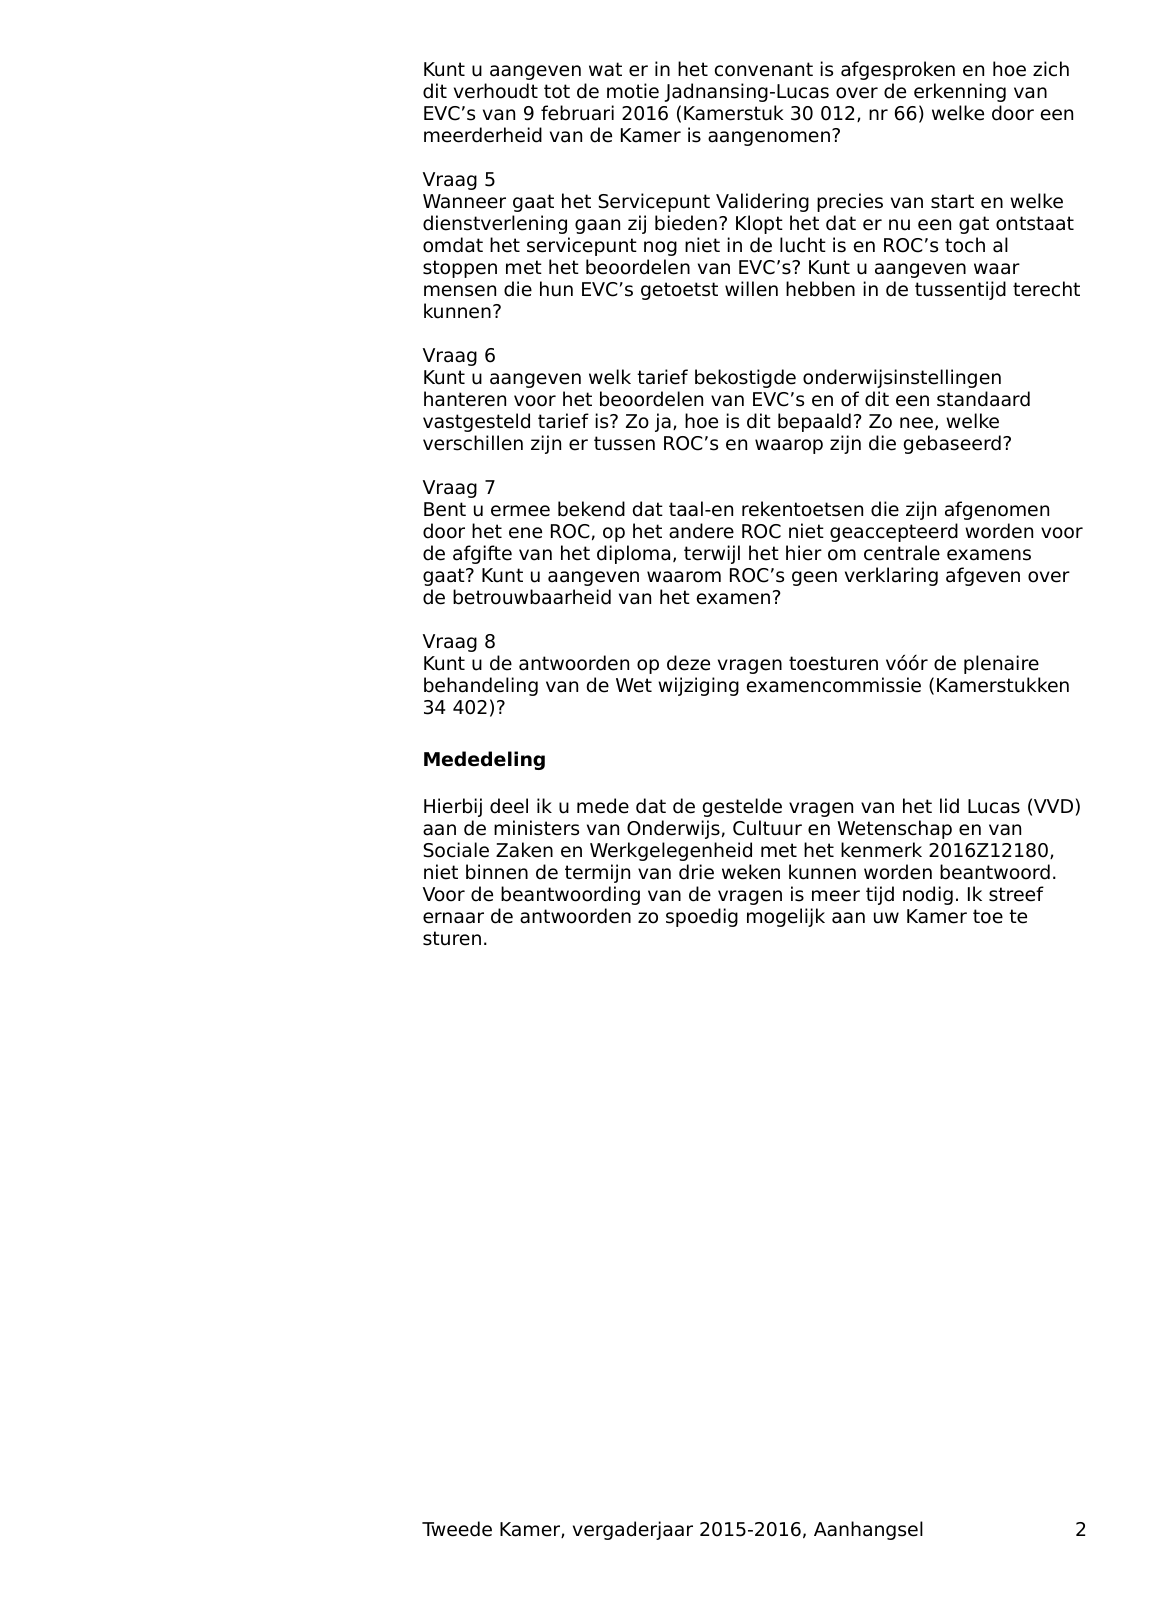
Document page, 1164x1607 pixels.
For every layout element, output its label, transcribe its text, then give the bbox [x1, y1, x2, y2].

text Kunt u aangeven wat er in het convenant is afgesproken en hoe zich dit verhoudt tot de motie Jadnansing-Lucas over de erkenning van EVC’s van 9 februari 2016 (Kamerstuk 30 012, nr 66) welke door een meerderheid van de Kamer is aangenomen? [422, 59, 1087, 147]
text Hierbij deel ik u mede dat de gestelde vragen van het lid Lucas (VVD) aan de ministers van Onderwijs, Cultuur en Wetenschap en van Sociale Zaken en Werkgelegenheid met het kenmerk 2016Z12180, niet binnen de termijn van drie weken kunnen worden beantwoord. [422, 796, 1087, 884]
text Kunt u aangeven welk tarief bekostigde onderwijsinstellingen hanteren voor het beoordelen van EVC’s en of dit een standaard vastgesteld tarief is? Zo ja, hoe is dit bepaald? Zo nee, welke verschillen zijn er tussen ROC’s en waarop zijn die gebaseerd? [422, 367, 1087, 455]
subtitle Mededeling [422, 749, 1087, 771]
text Voor de beantwoording van de vragen is meer tijd nodig. Ik streef ernaar de antwoorden zo spoedig mogelijk aan uw Kamer toe te sturen. [422, 884, 1087, 950]
text Kunt u de antwoorden op deze vragen toesturen vóór de plenaire behandeling van de Wet wijziging examencommissie (Kamerstukken 34 402)? [422, 653, 1087, 719]
text Vraag 7 [422, 477, 1087, 499]
text Bent u ermee bekend dat taal-en rekentoetsen die zijn afgenomen door het ene ROC, op het andere ROC niet geaccepteerd worden voor de afgifte van het diploma, terwijl het hier om centrale examens gaat? Kunt u aangeven waarom ROC’s geen verklaring afgeven over de betrouwbaarheid van het examen? [422, 499, 1087, 609]
text Vraag 6 [422, 345, 1087, 367]
text Wanneer gaat het Servicepunt Validering precies van start en welke dienstverlening gaan zij bieden? Klopt het dat er nu een gat ontstaat omdat het servicepunt nog niet in de lucht is en ROC’s toch al stoppen met het beoordelen van EVC’s? Kunt u aangeven waar mensen die hun EVC’s getoetst willen hebben in de tussentijd terecht kunnen? [422, 191, 1087, 323]
text Vraag 8 [422, 631, 1087, 653]
text Vraag 5 [422, 169, 1087, 191]
